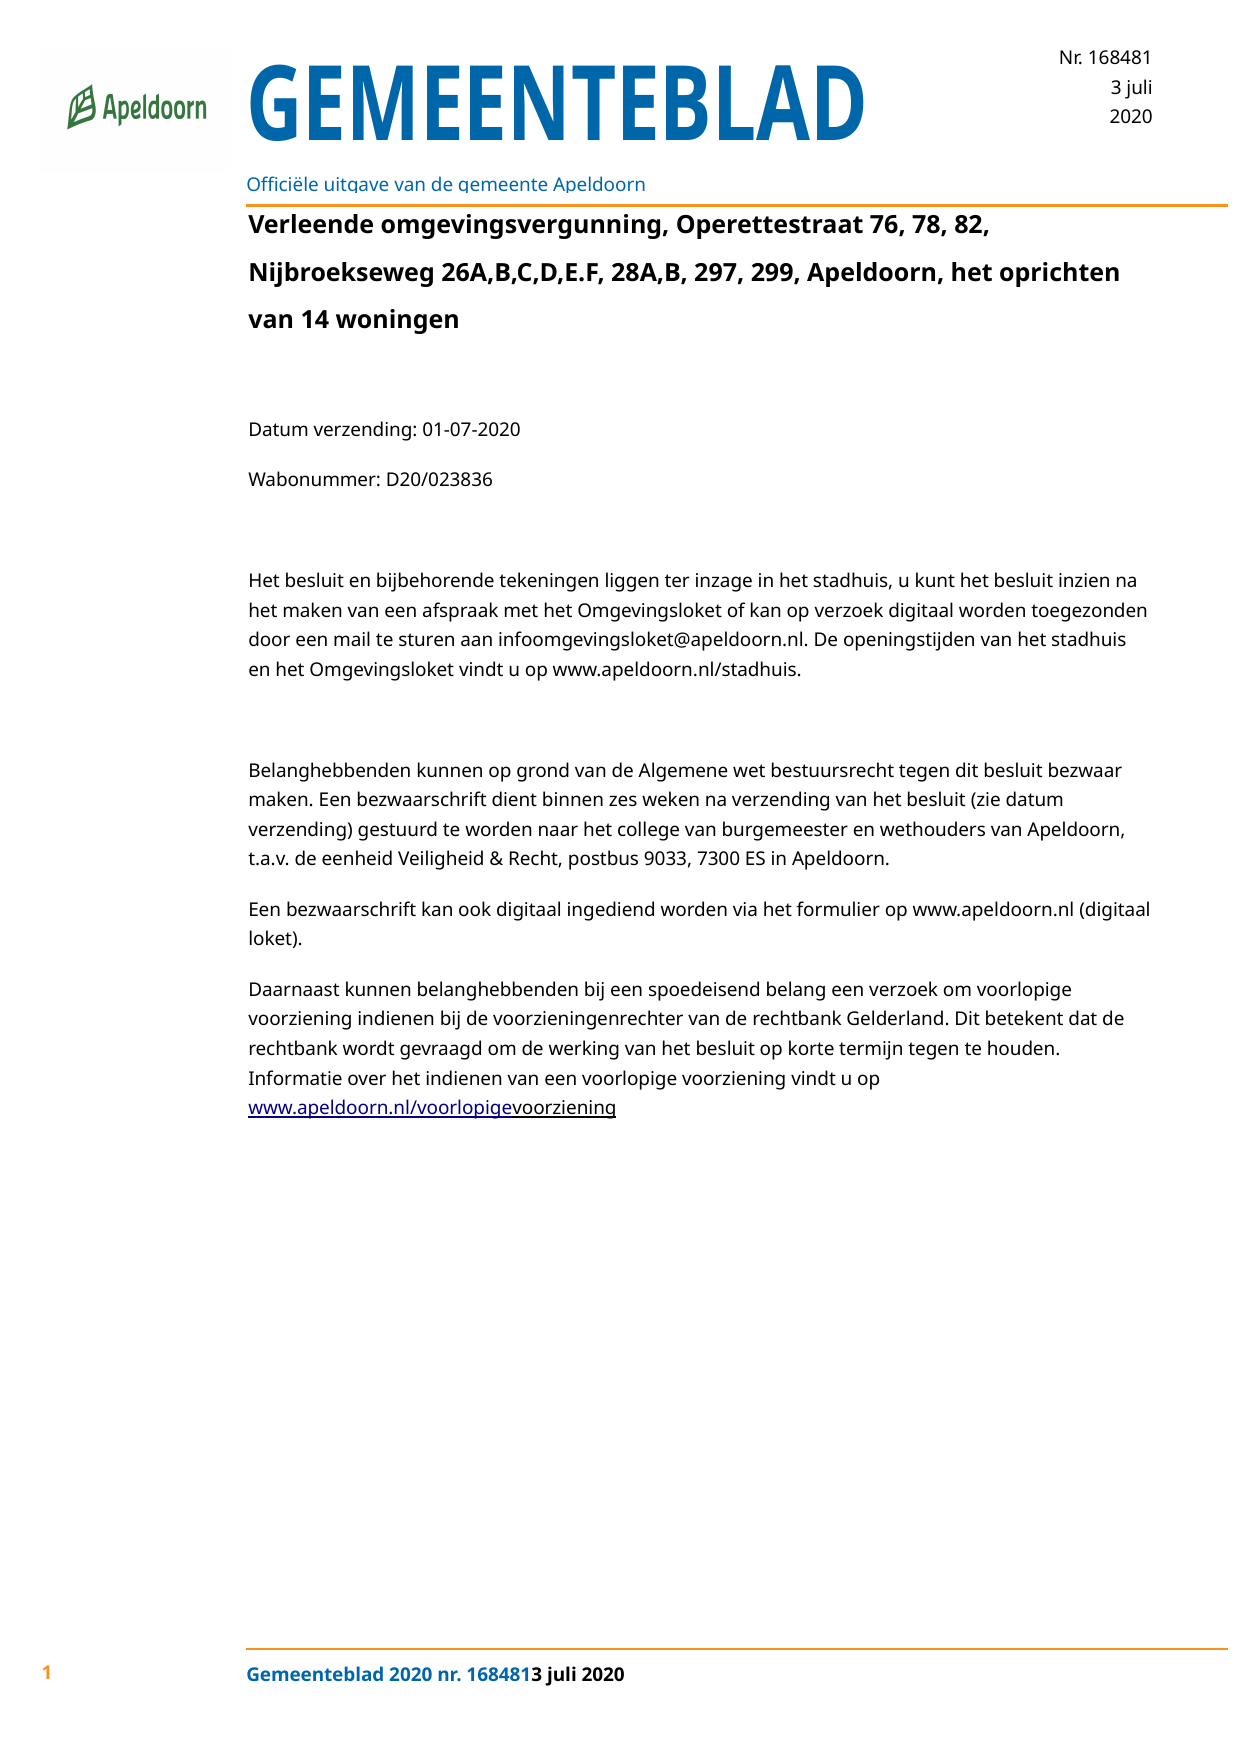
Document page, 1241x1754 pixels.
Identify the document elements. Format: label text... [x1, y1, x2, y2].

text Wabonummer: D20/023836 [248, 466, 1152, 492]
text Het besluit en bijbehorende tekeningen liggen ter inzage in het stadhuis, u kunt het besluit inzien na het maken van een afspraak met het Omgevingsloket of kan op verzoek digitaal worden toegezonden door een mail te sturen aan infoomgevingsloket@apeldoorn.nl. De openingstijden van het stadhuis en het Omgevingsloket vindt u op www.apeldoorn.nl/stadhuis. [248, 567, 1152, 682]
text Verleende omgevingsvergunning, Operettestraat 76, 78, 82, Nijbroekseweg 26A,B,C,D,E.F, 28A,B, 297, 299, Apeldoorn, het oprichten van 14 woningen [248, 207, 1152, 336]
text Daarnaast kunnen belanghebbenden bij een spoedeisend belang een verzoek om voorlopige voorziening indienen bij de voorzieningenrechter van de rechtbank Gelderland. Dit betekent dat de rechtbank wordt gevraagd om de werking van het besluit op korte termijn tegen te houden. Informatie over het indienen van een voorlopige voorziening vindt u op www.apeldoorn.nl/voorlopigevoorziening [248, 976, 1152, 1120]
text Een bezwaarschrift kan ook digitaal ingediend worden via het formulier op www.apeldoorn.nl (digitaal loket). [248, 896, 1152, 951]
picture [41, 47, 231, 172]
text Belanghebbenden kunnen op grond van de Algemene wet bestuursrecht tegen dit besluit bezwaar maken. Een bezwaarschrift dient binnen zes weken na verzending van het besluit (zie datum verzending) gestuurd te worden naar het college van burgemeester en wethouders van Apeldoorn, t.a.v. de eenheid Veiligheid & Recht, postbus 9033, 7300 ES in Apeldoorn. [248, 757, 1152, 871]
text Datum verzending: 01-07-2020 [248, 416, 1152, 442]
